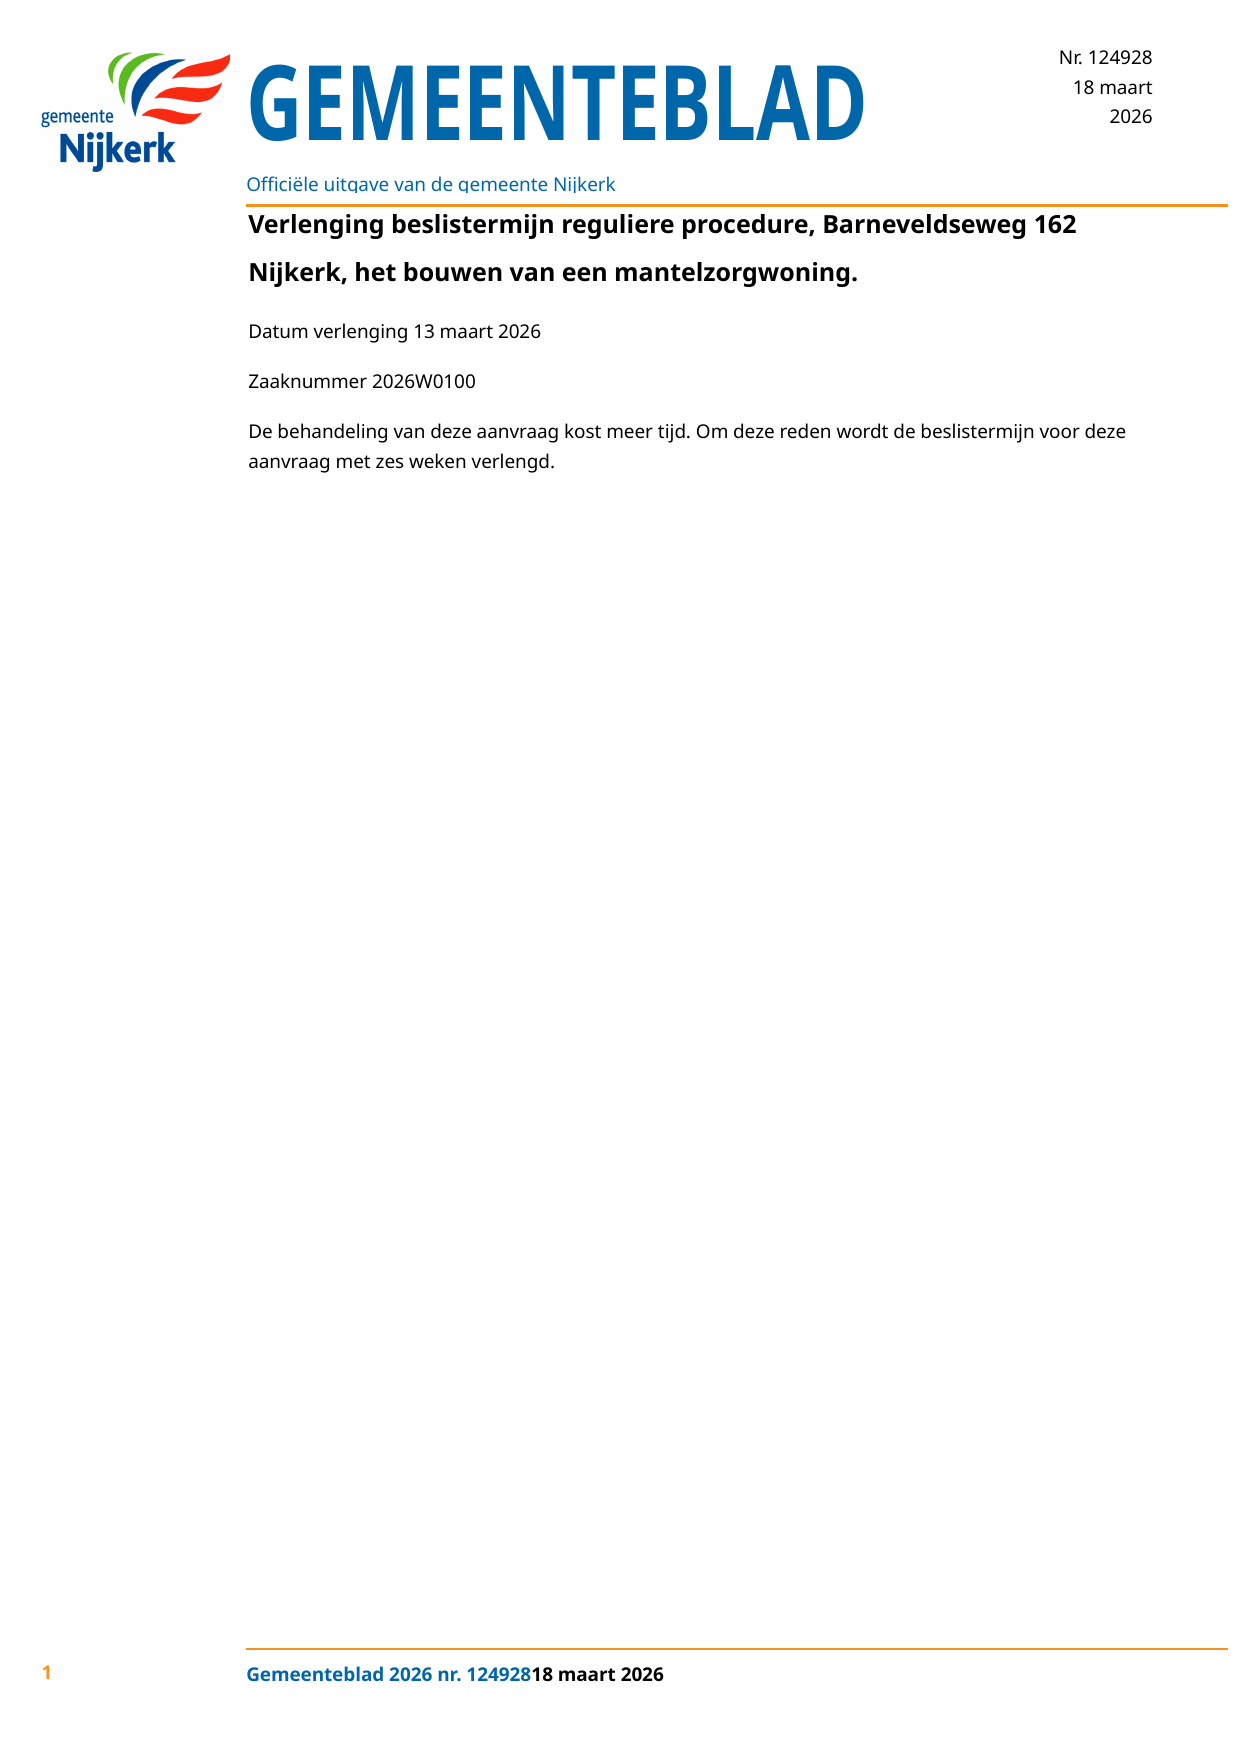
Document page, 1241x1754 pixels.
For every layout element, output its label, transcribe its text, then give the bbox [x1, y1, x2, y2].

picture [41, 47, 231, 172]
text Datum verlenging 13 maart 2026 [248, 318, 1152, 344]
text Verlenging beslistermijn reguliere procedure, Barneveldseweg 162 Nijkerk, het bouwen van een mantelzorgwoning. [248, 207, 1152, 288]
text Zaaknummer 2026W0100 [248, 368, 1152, 394]
text De behandeling van deze aanvraag kost meer tijd. Om deze reden wordt de beslistermijn voor deze aanvraag met zes weken verlengd. [248, 419, 1152, 474]
